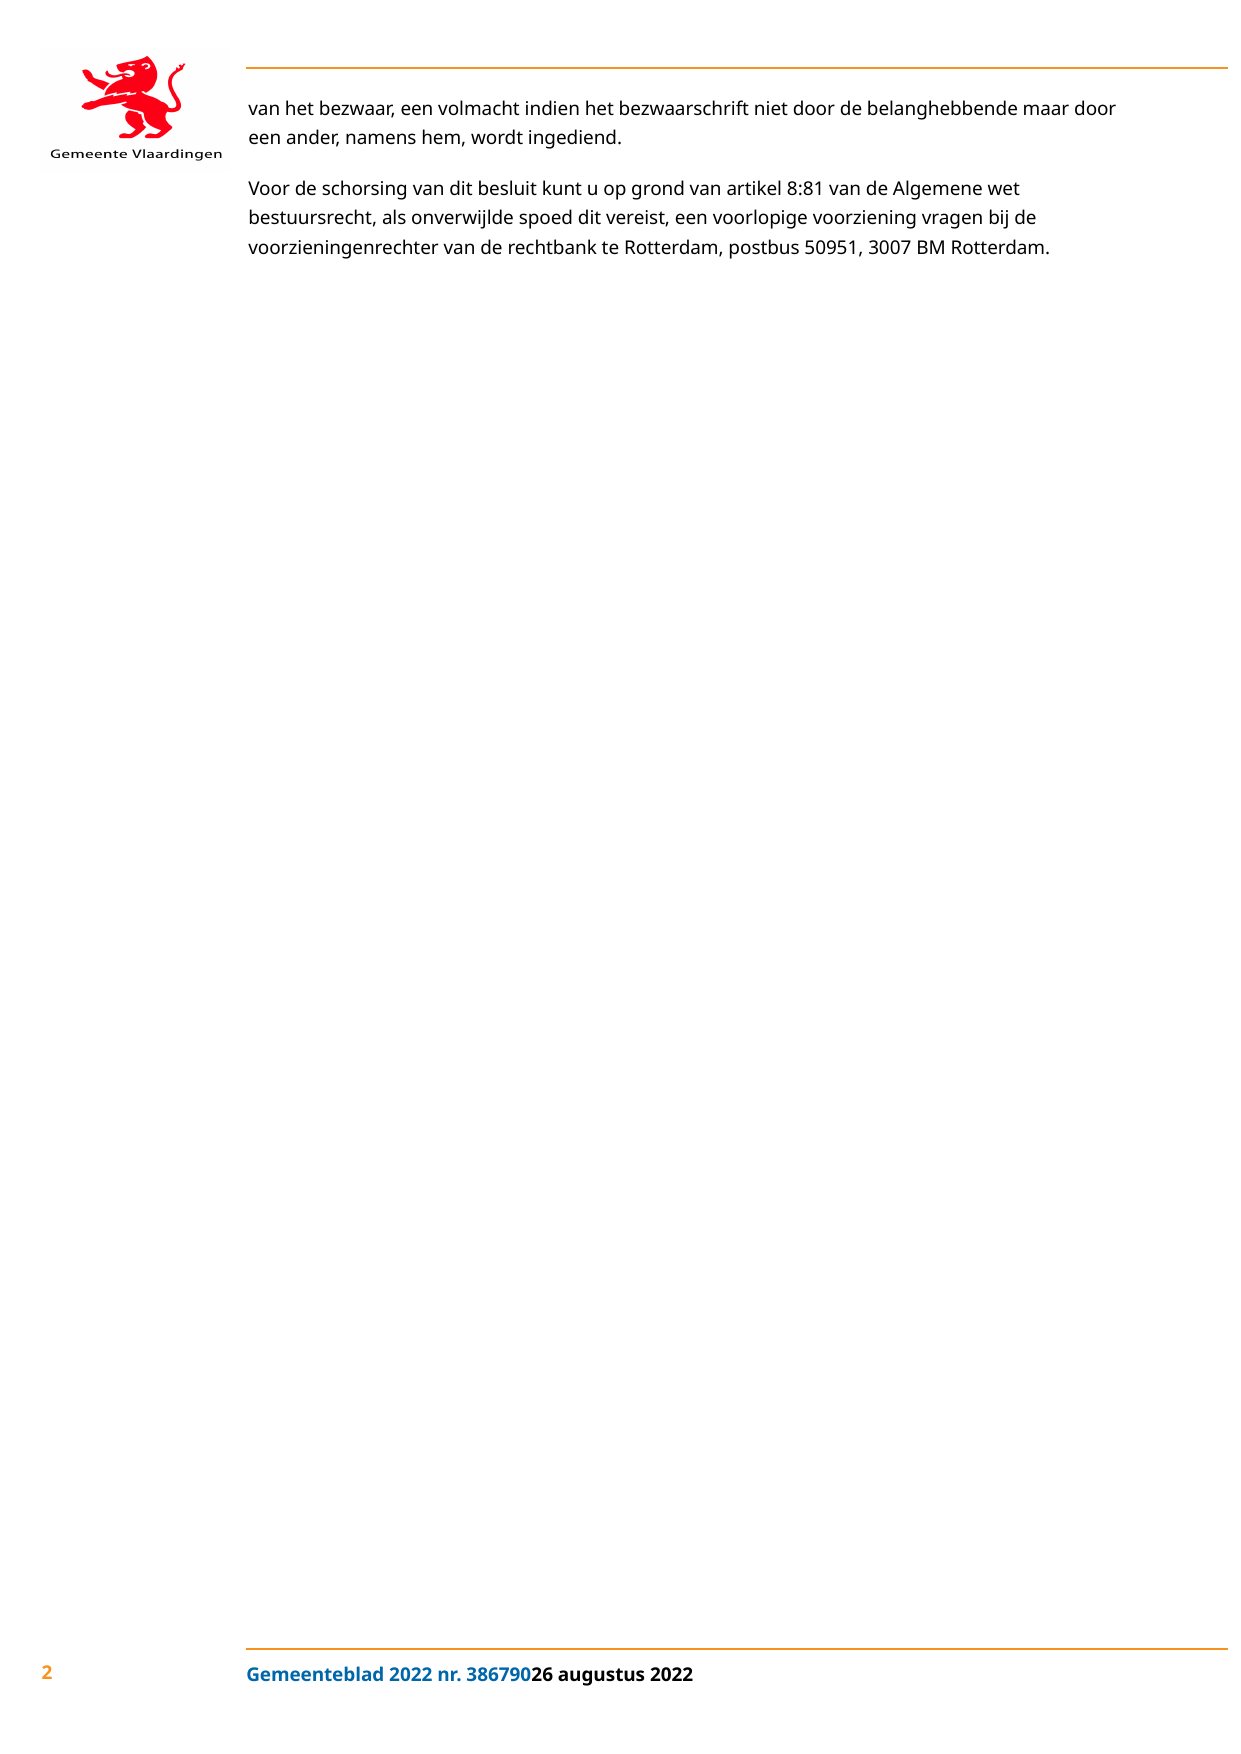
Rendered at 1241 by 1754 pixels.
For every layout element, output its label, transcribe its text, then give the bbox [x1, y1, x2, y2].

text Voor de schorsing van dit besluit kunt u op grond van artikel 8:81 van de Algemene wet bestuursrecht, als onverwijlde spoed dit vereist, een voorlopige voorziening vragen bij de voorzieningenrechter van de rechtbank te Rotterdam, postbus 50951, 3007 BM Rotterdam. [248, 175, 1152, 260]
picture [41, 47, 231, 172]
text van het bezwaar, een volmacht indien het bezwaarschrift niet door de belanghebbende maar door een ander, namens hem, wordt ingediend. [248, 95, 1152, 150]
